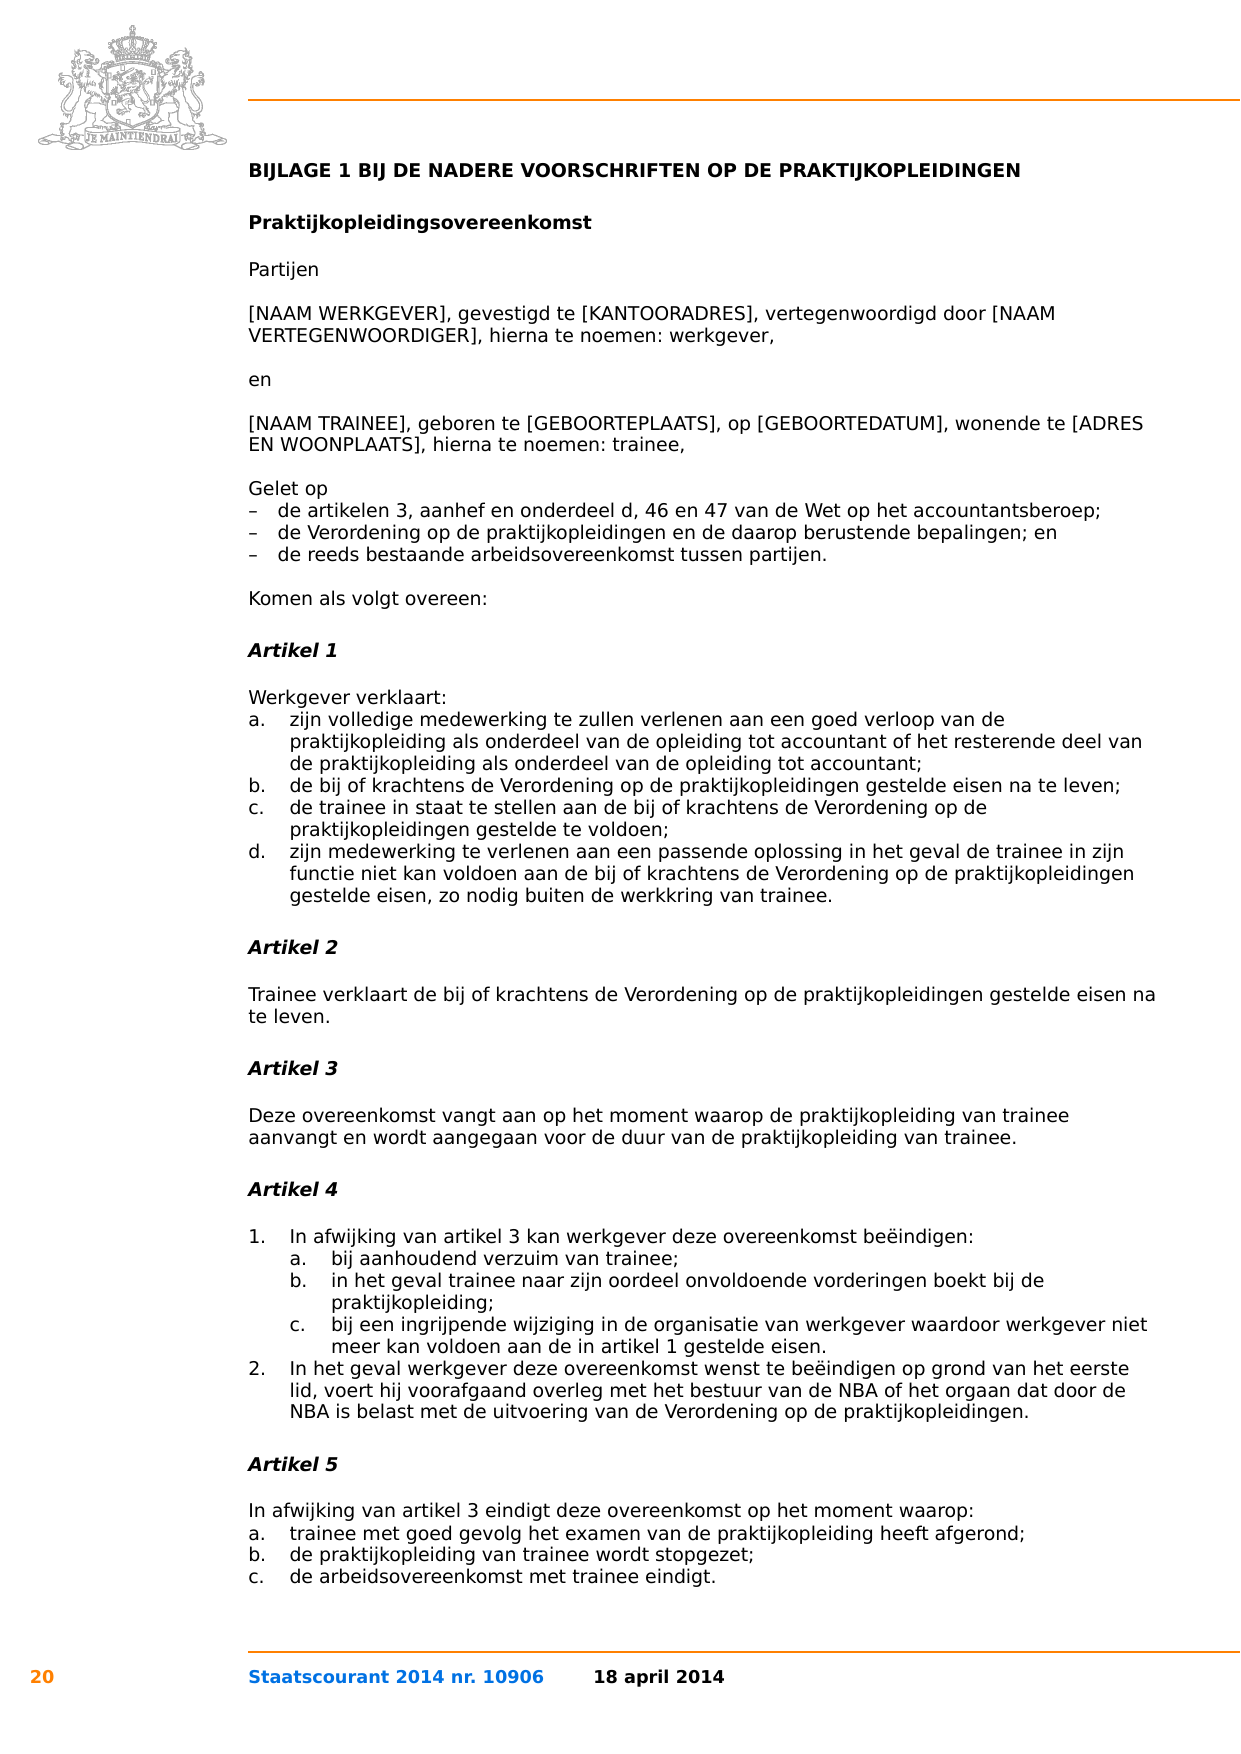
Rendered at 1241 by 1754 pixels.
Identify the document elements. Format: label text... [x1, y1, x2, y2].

subtitle Artikel 2 [248, 937, 1163, 959]
text b. in het geval trainee naar zijn oordeel onvoldoende vorderingen boekt bij de praktijkopleiding; [289, 1269, 1163, 1313]
text a. trainee met goed gevolg het examen van de praktijkopleiding heeft afgerond; [248, 1522, 1163, 1544]
subtitle Artikel 3 [248, 1058, 1163, 1080]
text en [248, 368, 1163, 391]
text Deze overeenkomst vangt aan op het moment waarop de praktijkopleiding van trainee aanvangt en wordt aangegaan voor de duur van de praktijkopleiding van trainee. [248, 1105, 1163, 1149]
text 1. In afwijking van artikel 3 kan werkgever deze overeenkomst beëindigen: [248, 1226, 1163, 1248]
text c. de arbeidsovereenkomst met trainee eindigt. [248, 1566, 1163, 1588]
text a. zijn volledige medewerking te zullen verlenen aan een goed verloop van de praktijkopleiding als onderdeel van de opleiding tot accountant of het resterende deel van de praktijkopleiding als onderdeel van de opleiding tot accountant; [248, 709, 1163, 775]
text 2. In het geval werkgever deze overeenkomst wenst te beëindigen op grond van het eerste lid, voert hij voorafgaand overleg met het bestuur van de NBA of het orgaan dat door de NBA is belast met de uitvoering van de Verordening op de praktijkopleidingen. [248, 1357, 1163, 1423]
text c. bij een ingrijpende wijziging in de organisatie van werkgever waardoor werkgever niet meer kan voldoen aan de in artikel 1 gestelde eisen. [289, 1313, 1163, 1357]
text – de reeds bestaande arbeidsovereenkomst tussen partijen. [248, 544, 1163, 566]
text [NAAM TRAINEE], geboren te [GEBOORTEPLAATS], op [GEBOORTEDATUM], wonende te [ADRES EN WOONPLAATS], hierna te noemen: trainee, [248, 412, 1163, 456]
text d. zijn medewerking te verlenen aan een passende oplossing in het geval de trainee in zijn functie niet kan voldoen aan de bij of krachtens de Verordening op de praktijkopleidingen gestelde eisen, zo nodig buiten de werkkring van trainee. [248, 841, 1163, 907]
picture [38, 25, 227, 150]
text – de Verordening op de praktijkopleidingen en de daarop berustende bepalingen; en [248, 522, 1163, 544]
text Gelet op [248, 478, 1163, 500]
text [NAAM WERKGEVER], gevestigd te [KANTOORADRES], vertegenwoordigd door [NAAM VERTEGENWOORDIGER], hierna te noemen: werkgever, [248, 303, 1163, 347]
text b. de praktijkopleiding van trainee wordt stopgezet; [248, 1544, 1163, 1566]
text Komen als volgt overeen: [248, 588, 1163, 610]
text – de artikelen 3, aanhef en onderdeel d, 46 en 47 van de Wet op het accountantsberoep; [248, 500, 1163, 522]
subtitle Artikel 4 [248, 1179, 1163, 1201]
subtitle Artikel 5 [248, 1453, 1163, 1475]
text Trainee verklaart de bij of krachtens de Verordening op de praktijkopleidingen gestelde eisen na te leven. [248, 984, 1163, 1028]
subtitle BIJLAGE 1 BIJ DE NADERE VOORSCHRIFTEN OP DE PRAKTIJKOPLEIDINGEN [248, 160, 1163, 182]
text Partijen [248, 259, 1163, 281]
text In afwijking van artikel 3 eindigt deze overeenkomst op het moment waarop: [248, 1500, 1163, 1522]
text b. de bij of krachtens de Verordening op de praktijkopleidingen gestelde eisen na te leven; [248, 775, 1163, 797]
subtitle Artikel 1 [248, 640, 1163, 662]
text c. de trainee in staat te stellen aan de bij of krachtens de Verordening op de praktijkopleidingen gestelde te voldoen; [248, 797, 1163, 841]
subtitle Praktijkopleidingsovereenkomst [248, 212, 1163, 234]
text Werkgever verklaart: [248, 687, 1163, 709]
text a. bij aanhoudend verzuim van trainee; [289, 1248, 1163, 1269]
